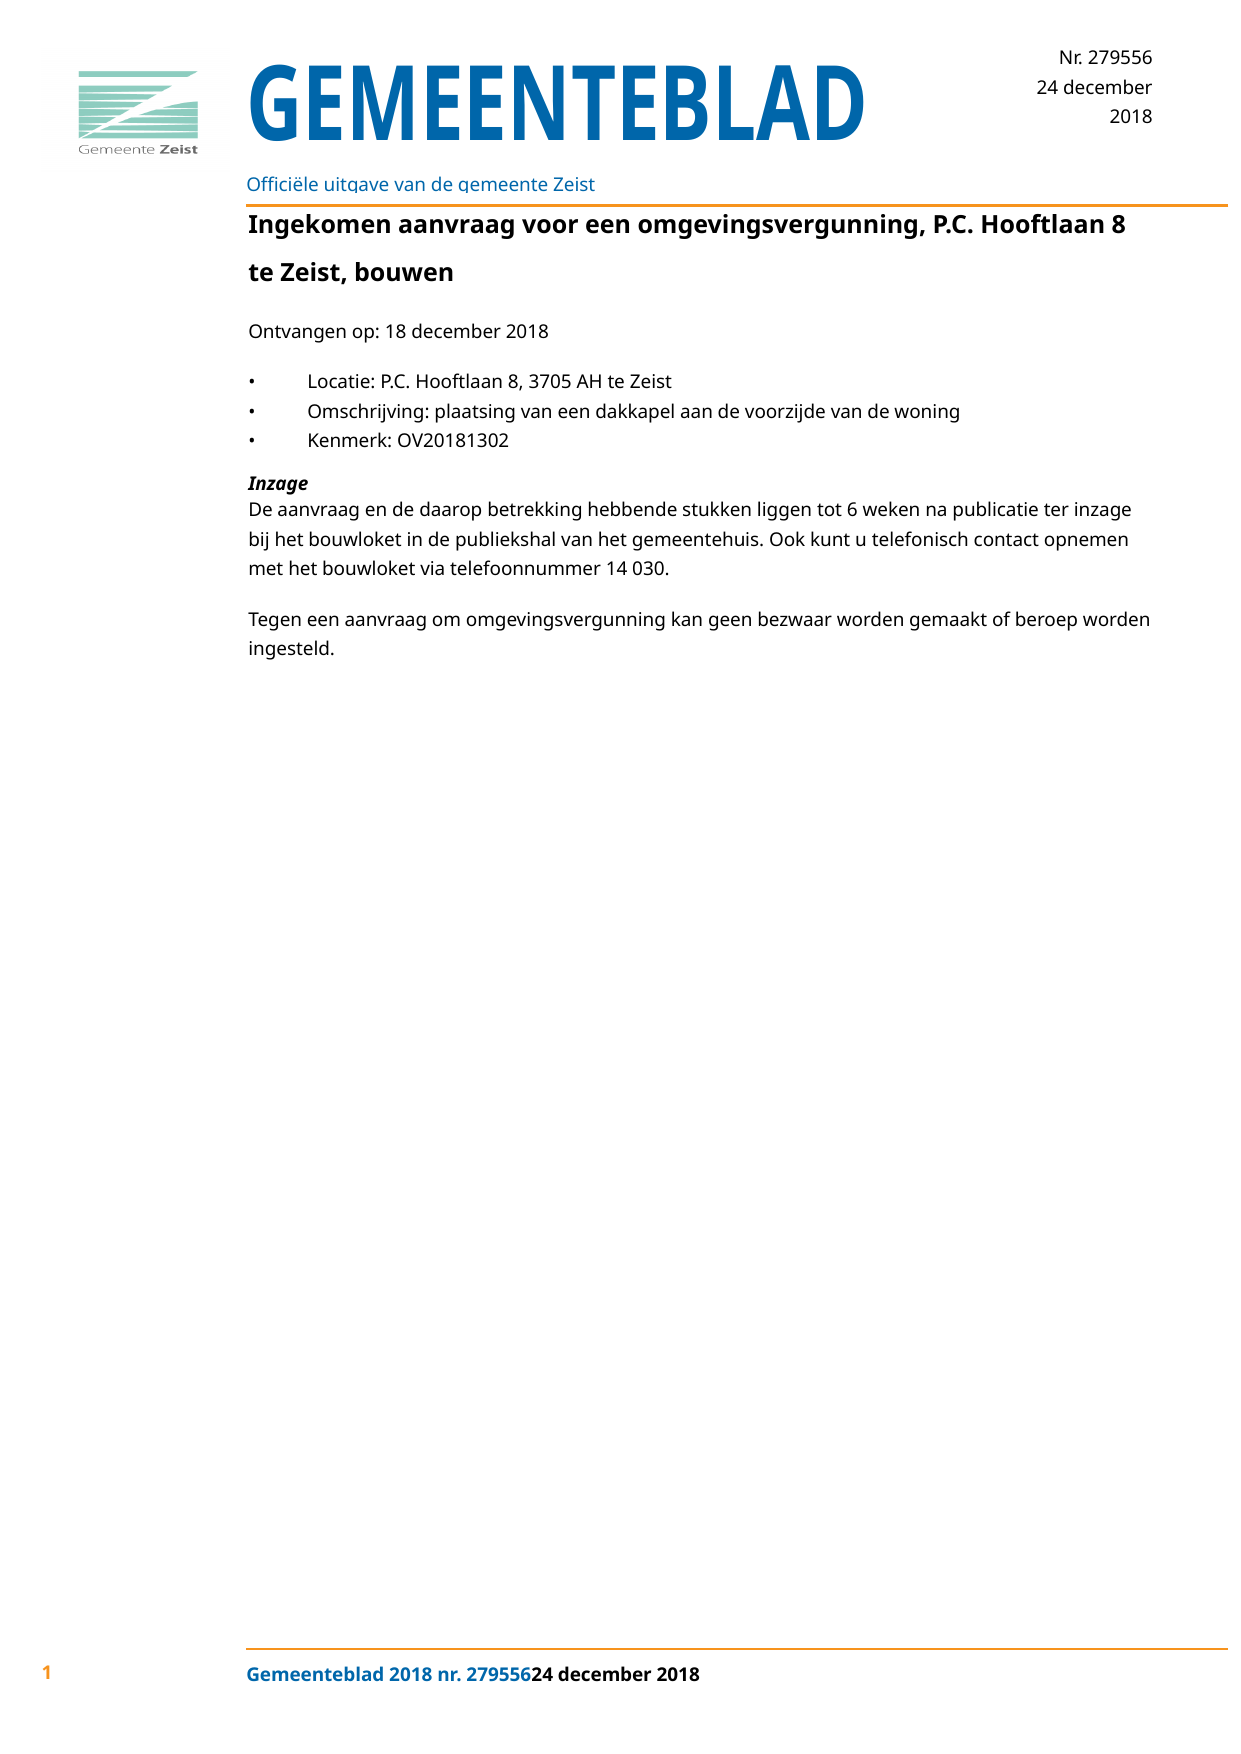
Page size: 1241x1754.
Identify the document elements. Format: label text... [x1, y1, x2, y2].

text Tegen een aanvraag om omgevingsvergunning kan geen bezwaar worden gemaakt of beroep worden ingesteld. [248, 606, 1152, 661]
list Kenmerk: OV20181302 [248, 427, 1152, 453]
list Locatie: P.C. Hooftlaan 8, 3705 AH te Zeist [248, 368, 1152, 394]
text De aanvraag en de daarop betrekking hebbende stukken liggen tot 6 weken na publicatie ter inzage bij het bouwloket in de publiekshal van het gemeentehuis. Ook kunt u telefonisch contact opnemen met het bouwloket via telefoonnummer 14 030. [248, 496, 1152, 581]
list Omschrijving: plaatsing van een dakkapel aan de voorzijde van de woning [248, 398, 1152, 424]
text Inzage [248, 471, 1152, 496]
picture [41, 47, 231, 172]
text Ingekomen aanvraag voor een omgevingsvergunning, P.C. Hooftlaan 8 te Zeist, bouwen [248, 207, 1152, 288]
text Ontvangen op: 18 december 2018 [248, 318, 1152, 344]
